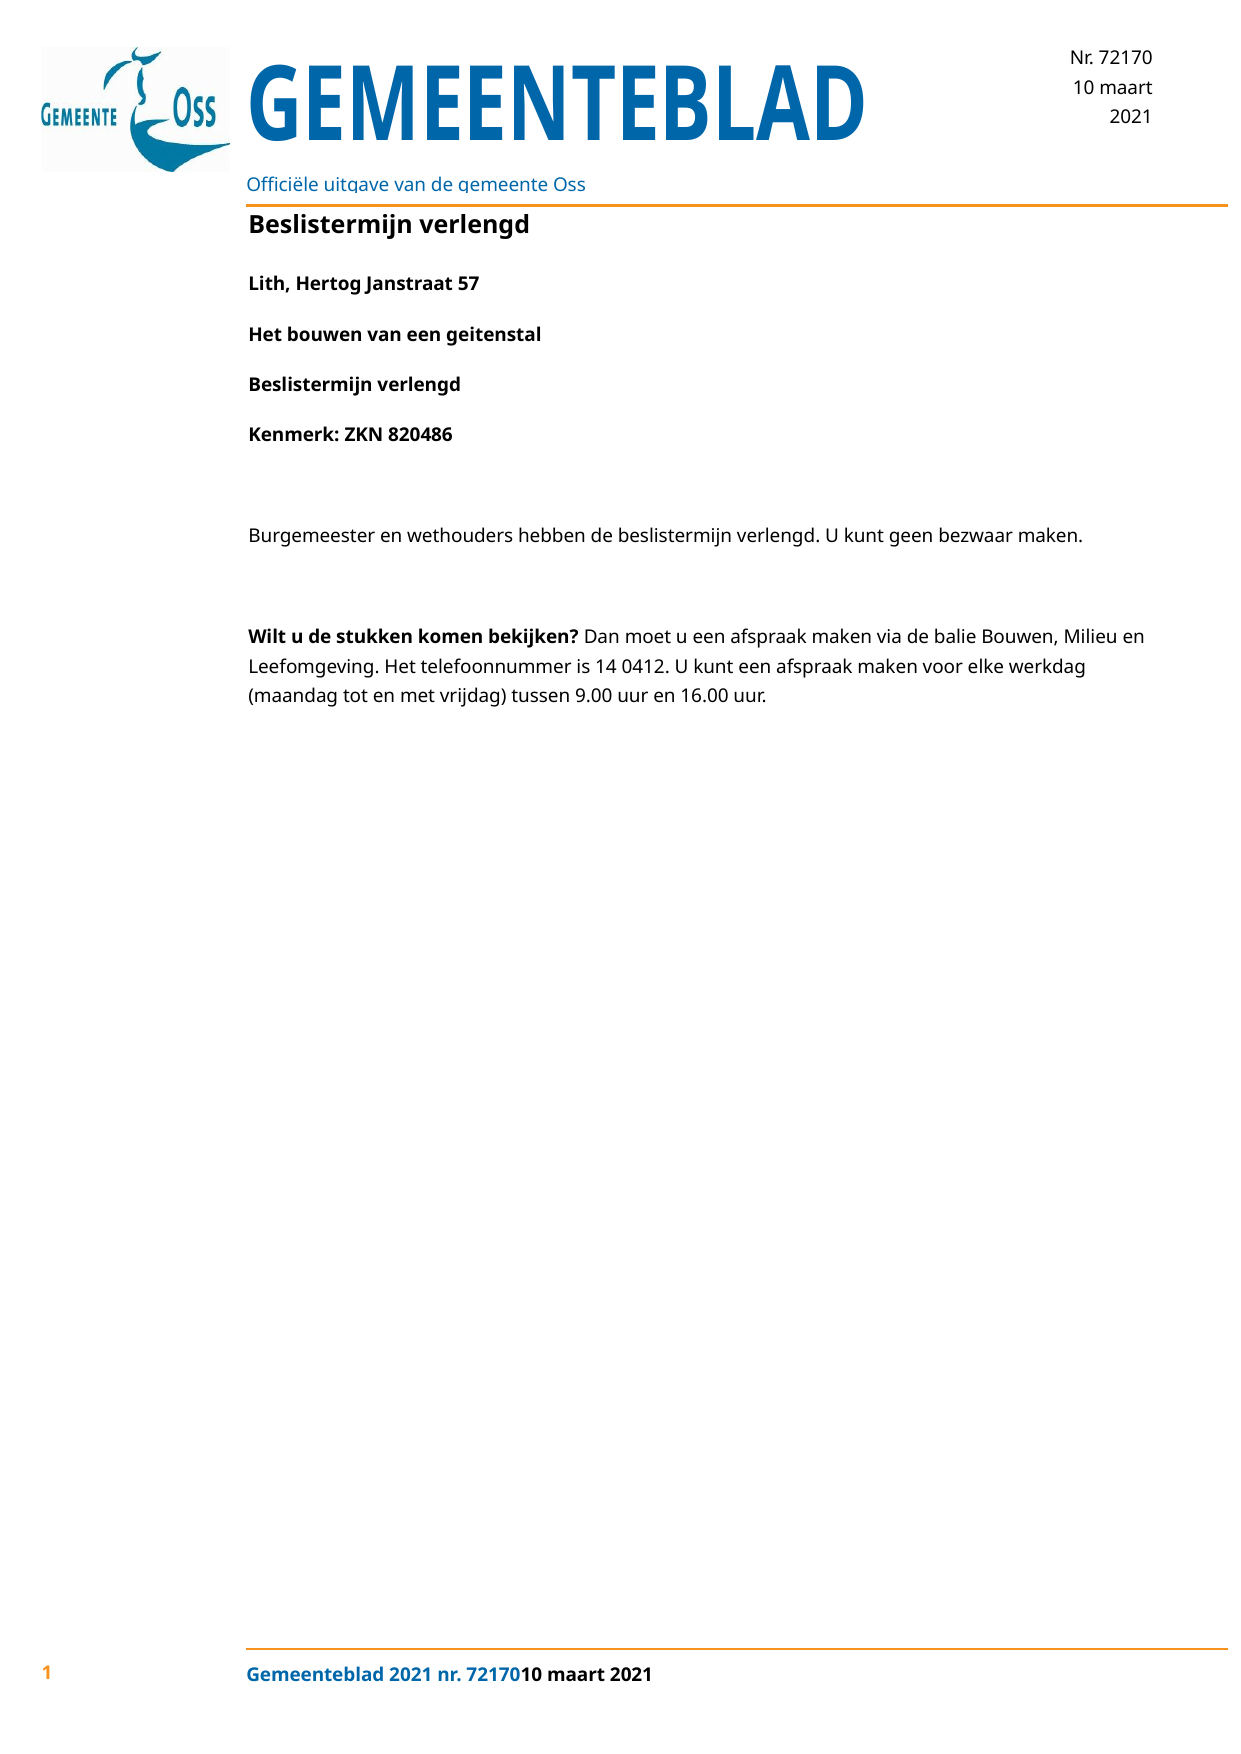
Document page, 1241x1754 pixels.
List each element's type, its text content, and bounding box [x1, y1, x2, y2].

text Burgemeester en wethouders hebben de beslistermijn verlengd. U kunt geen bezwaar maken. [248, 522, 1152, 548]
picture [41, 47, 231, 172]
text Het bouwen van een geitenstal [248, 321, 1152, 346]
text Wilt u de stukken komen bekijken? Dan moet u een afspraak maken via de balie Bouwen, Milieu en Leefomgeving. Het telefoonnummer is 14 0412. U kunt een afspraak maken voor elke werkdag (maandag tot en met vrijdag) tussen 9.00 uur en 16.00 uur. [248, 623, 1152, 708]
text Beslistermijn verlengd [248, 371, 1152, 397]
text Lith, Hertog Janstraat 57 [248, 270, 1152, 296]
text Beslistermijn verlengd [248, 207, 1152, 241]
text Kenmerk: ZKN 820486 [248, 422, 1152, 447]
